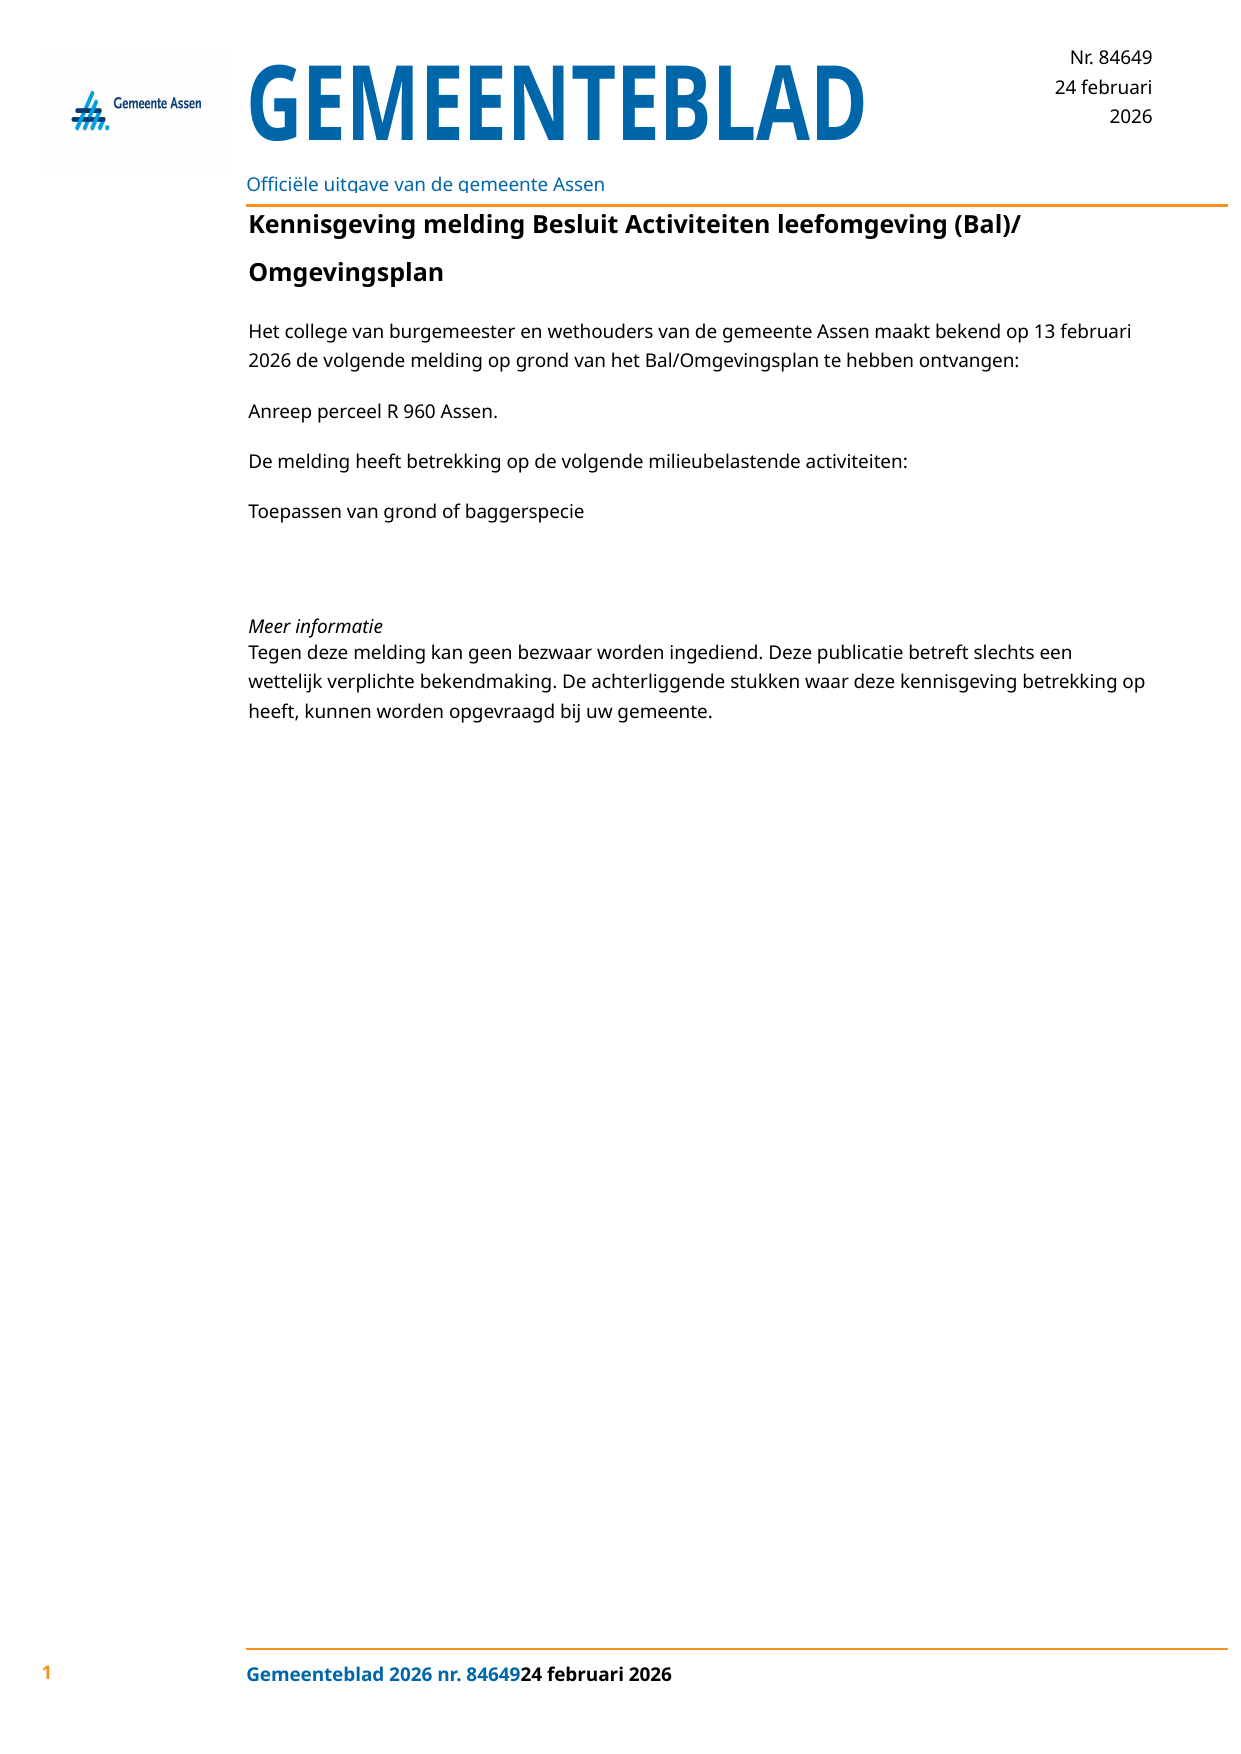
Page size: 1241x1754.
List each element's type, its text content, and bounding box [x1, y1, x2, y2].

text Toepassen van grond of baggerspecie [248, 499, 1152, 524]
text Tegen deze melding kan geen bezwaar worden ingediend. Deze publicatie betreft slechts een wettelijk verplichte bekendmaking. De achterliggende stukken waar deze kennisgeving betrekking op heeft, kunnen worden opgevraagd bij uw gemeente. [248, 639, 1152, 724]
text Het college van burgemeester en wethouders van de gemeente Assen maakt bekend op 13 februari 2026 de volgende melding op grond van het Bal/Omgevingsplan te hebben ontvangen: [248, 318, 1152, 373]
text Anreep perceel R 960 Assen. [248, 398, 1152, 424]
text Kennisgeving melding Besluit Activiteiten leefomgeving (Bal)/ Omgevingsplan [248, 207, 1152, 288]
picture [41, 47, 231, 172]
text Meer informatie [248, 613, 1152, 639]
text De melding heeft betrekking op de volgende milieubelastende activiteiten: [248, 448, 1152, 474]
